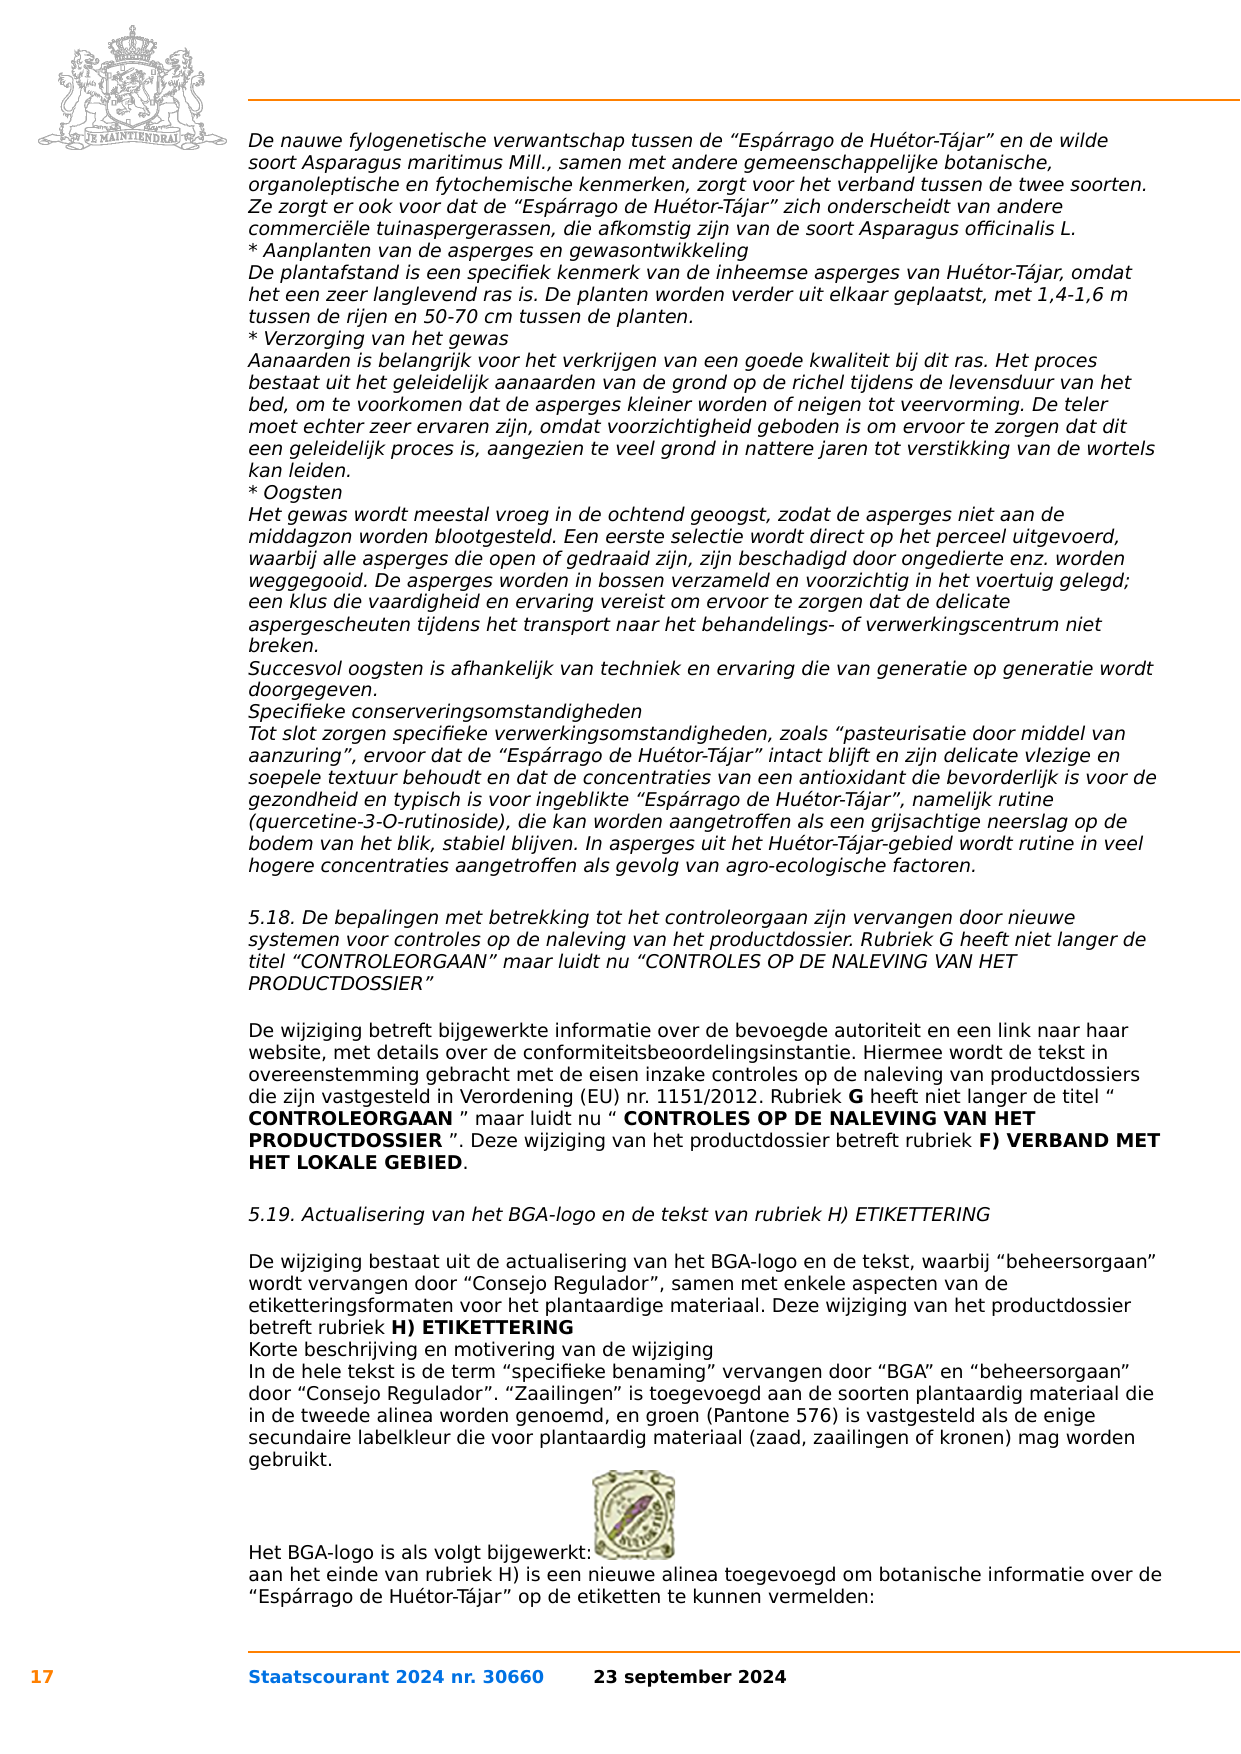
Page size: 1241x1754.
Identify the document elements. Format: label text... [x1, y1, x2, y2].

text * Aanplanten van de asperges en gewasontwikkeling [248, 240, 1163, 262]
text * Oogsten [248, 482, 1163, 503]
text Specifieke conserveringsomstandigheden [248, 701, 1163, 723]
text Het BGA-logo is als volgt bijgewerkt: [248, 1471, 1163, 1564]
text De wijziging bestaat uit de actualisering van het BGA-logo en de tekst, waarbij “beheersorgaan” wordt vervangen door “Consejo Regulador”, samen met enkele aspecten van de etiketteringsformaten voor het plantaardige materiaal. Deze wijziging van het productdossier betreft rubriek H) ETIKETTERING [248, 1251, 1163, 1339]
subtitle 5.19. Actualisering van het BGA-logo en de tekst van rubriek H) ETIKETTERING [248, 1204, 1163, 1226]
text Tot slot zorgen specifieke verwerkingsomstandigheden, zoals “pasteurisatie door middel van aanzuring”, ervoor dat de “Espárrago de Huétor-Tájar” intact blijft en zijn delicate vlezige en soepele textuur behoudt en dat de concentraties van een antioxidant die bevorderlijk is voor de gezondheid en typisch is voor ingeblikte “Espárrago de Huétor-Tájar”, namelijk rutine (quercetine-3-O-rutinoside), die kan worden aangetroffen als een grijsachtige neerslag op de bodem van het blik, stabiel blijven. In asperges uit het Huétor-Tájar-gebied wordt rutine in veel hogere concentraties aangetroffen als gevolg van agro-ecologische factoren. [248, 723, 1163, 877]
text De nauwe fylogenetische verwantschap tussen de “Espárrago de Huétor-Tájar” en de wilde soort Asparagus maritimus Mill., samen met andere gemeenschappelijke botanische, organoleptische en fytochemische kenmerken, zorgt voor het verband tussen de twee soorten. Ze zorgt er ook voor dat de “Espárrago de Huétor-Tájar” zich onderscheidt van andere commerciële tuinaspergerassen, die afkomstig zijn van de soort Asparagus officinalis L. [248, 130, 1163, 240]
text * Verzorging van het gewas [248, 328, 1163, 350]
picture [592, 1470, 675, 1560]
text Aanaarden is belangrijk voor het verkrijgen van een goede kwaliteit bij dit ras. Het proces bestaat uit het geleidelijk aanaarden van de grond op de richel tijdens de levensduur van het bed, om te voorkomen dat de asperges kleiner worden of neigen tot veervorming. De teler moet echter zeer ervaren zijn, omdat voorzichtigheid geboden is om ervoor te zorgen dat dit een geleidelijk proces is, aangezien te veel grond in nattere jaren tot verstikking van de wortels kan leiden. [248, 350, 1163, 482]
text Het gewas wordt meestal vroeg in de ochtend geoogst, zodat de asperges niet aan de middagzon worden blootgesteld. Een eerste selectie wordt direct op het perceel uitgevoerd, waarbij alle asperges die open of gedraaid zijn, zijn beschadigd door ongedierte enz. worden weggegooid. De asperges worden in bossen verzameld en voorzichtig in het voertuig gelegd; een klus die vaardigheid en ervaring vereist om ervoor te zorgen dat de delicate aspergescheuten tijdens het transport naar het behandelings- of verwerkingscentrum niet breken. [248, 503, 1163, 657]
text Korte beschrijving en motivering van de wijziging [248, 1339, 1163, 1361]
text In de hele tekst is de term “specifieke benaming” vervangen door “BGA” en “beheersorgaan” door “Consejo Regulador”. “Zaailingen” is toegevoegd aan de soorten plantaardig materiaal die in de tweede alinea worden genoemd, en groen (Pantone 576) is vastgesteld als de enige secundaire labelkleur die voor plantaardig materiaal (zaad, zaailingen of kronen) mag worden gebruikt. [248, 1361, 1163, 1471]
text De wijziging betreft bijgewerkte informatie over de bevoegde autoriteit en een link naar haar website, met details over de conformiteitsbeoordelingsinstantie. Hiermee wordt de tekst in overeenstemming gebracht met de eisen inzake controles op de naleving van productdossiers die zijn vastgesteld in Verordening (EU) nr. 1151/2012. Rubriek G heeft niet langer de titel “ CONTROLEORGAAN ” maar luidt nu “ CONTROLES OP DE NALEVING VAN HET PRODUCTDOSSIER ”. Deze wijziging van het productdossier betreft rubriek F) VERBAND MET HET LOKALE GEBIED. [248, 1020, 1163, 1174]
text aan het einde van rubriek H) is een nieuwe alinea toegevoegd om botanische informatie over de “Espárrago de Huétor-Tájar” op de etiketten te kunnen vermelden: [248, 1564, 1163, 1608]
picture [38, 25, 227, 150]
text Succesvol oogsten is afhankelijk van techniek en ervaring die van generatie op generatie wordt doorgegeven. [248, 657, 1163, 701]
subtitle 5.18. De bepalingen met betrekking tot het controleorgaan zijn vervangen door nieuwe systemen voor controles op de naleving van het productdossier. Rubriek G heeft niet langer de titel “CONTROLEORGAAN” maar luidt nu “CONTROLES OP DE NALEVING VAN HET PRODUCTDOSSIER” [248, 907, 1163, 995]
text De plantafstand is een specifiek kenmerk van de inheemse asperges van Huétor-Tájar, omdat het een zeer langlevend ras is. De planten worden verder uit elkaar geplaatst, met 1,4-1,6 m tussen de rijen en 50-70 cm tussen de planten. [248, 262, 1163, 328]
